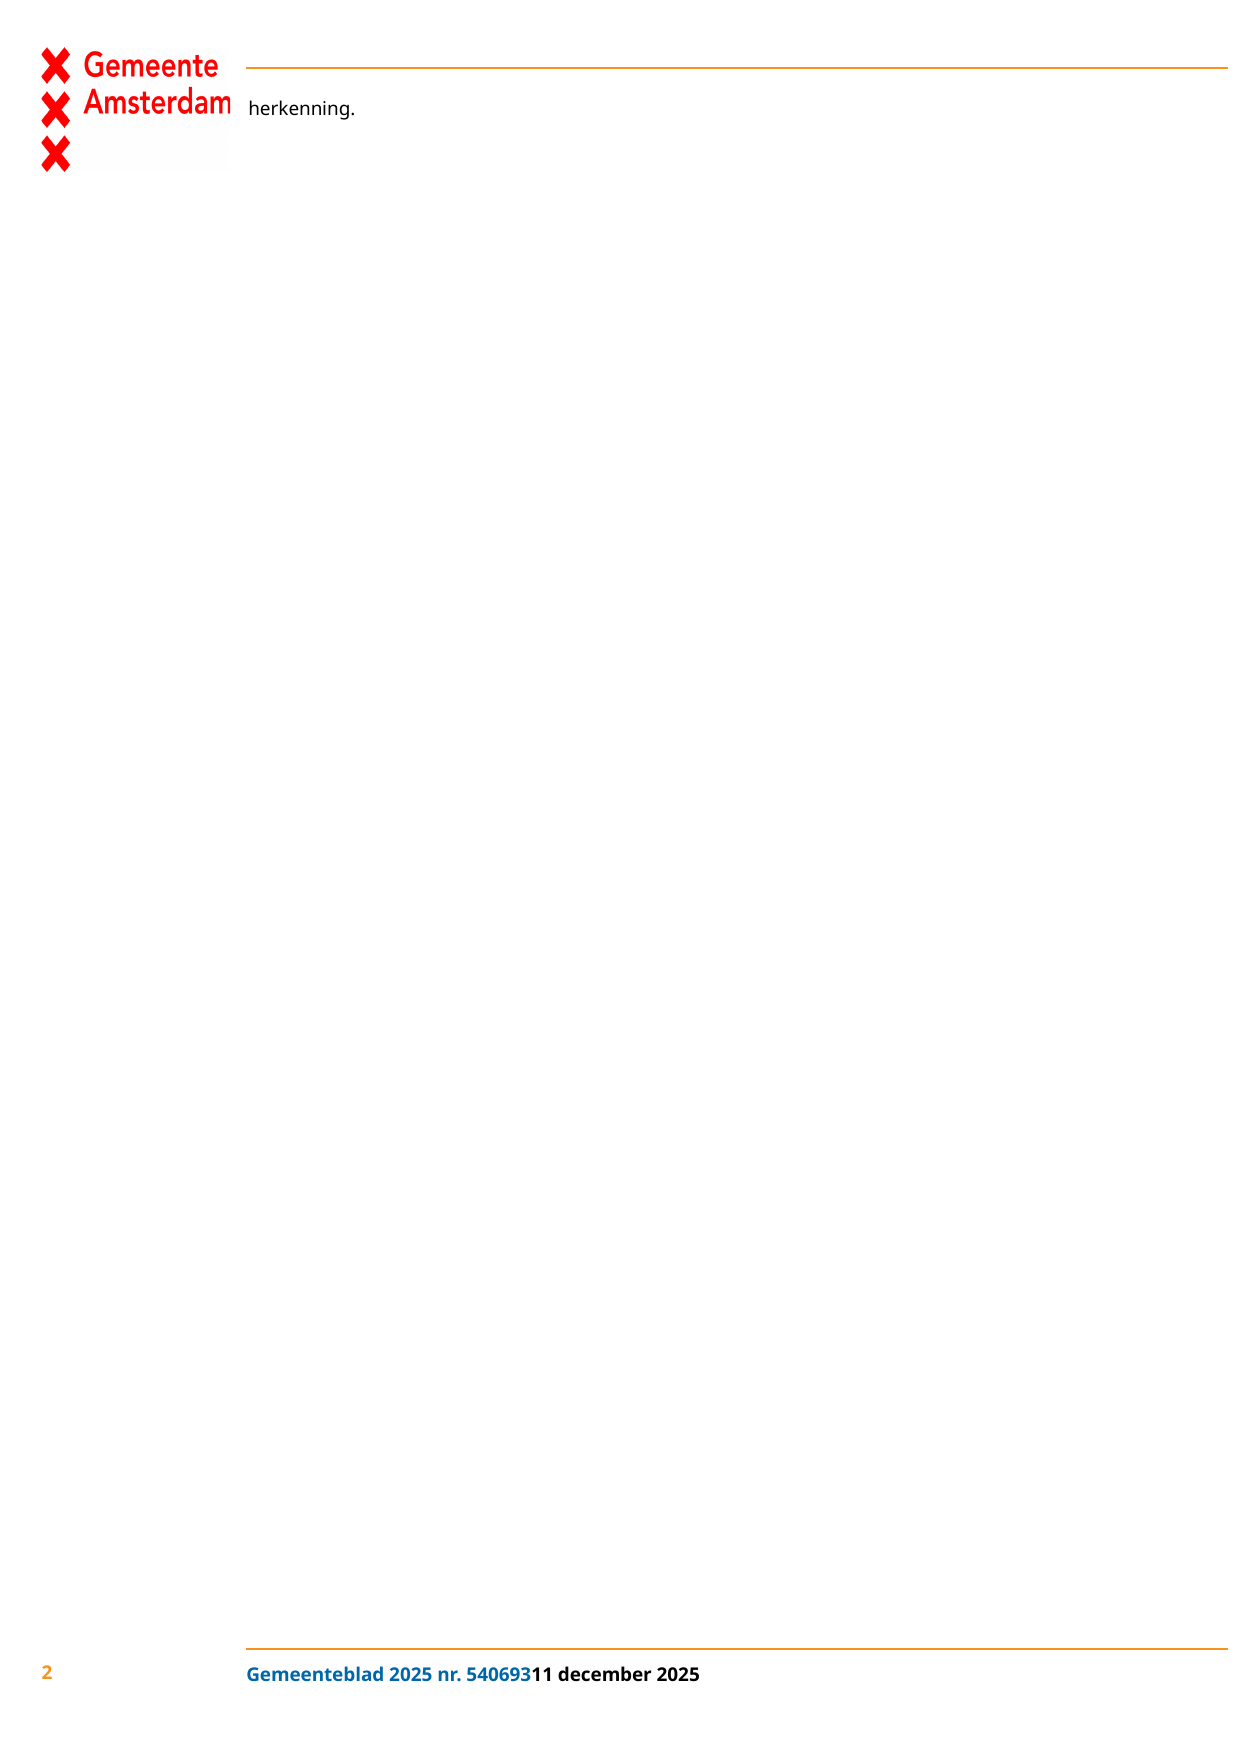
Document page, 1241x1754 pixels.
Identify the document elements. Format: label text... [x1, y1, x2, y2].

picture [41, 47, 231, 172]
text herkenning. [248, 95, 1152, 121]
